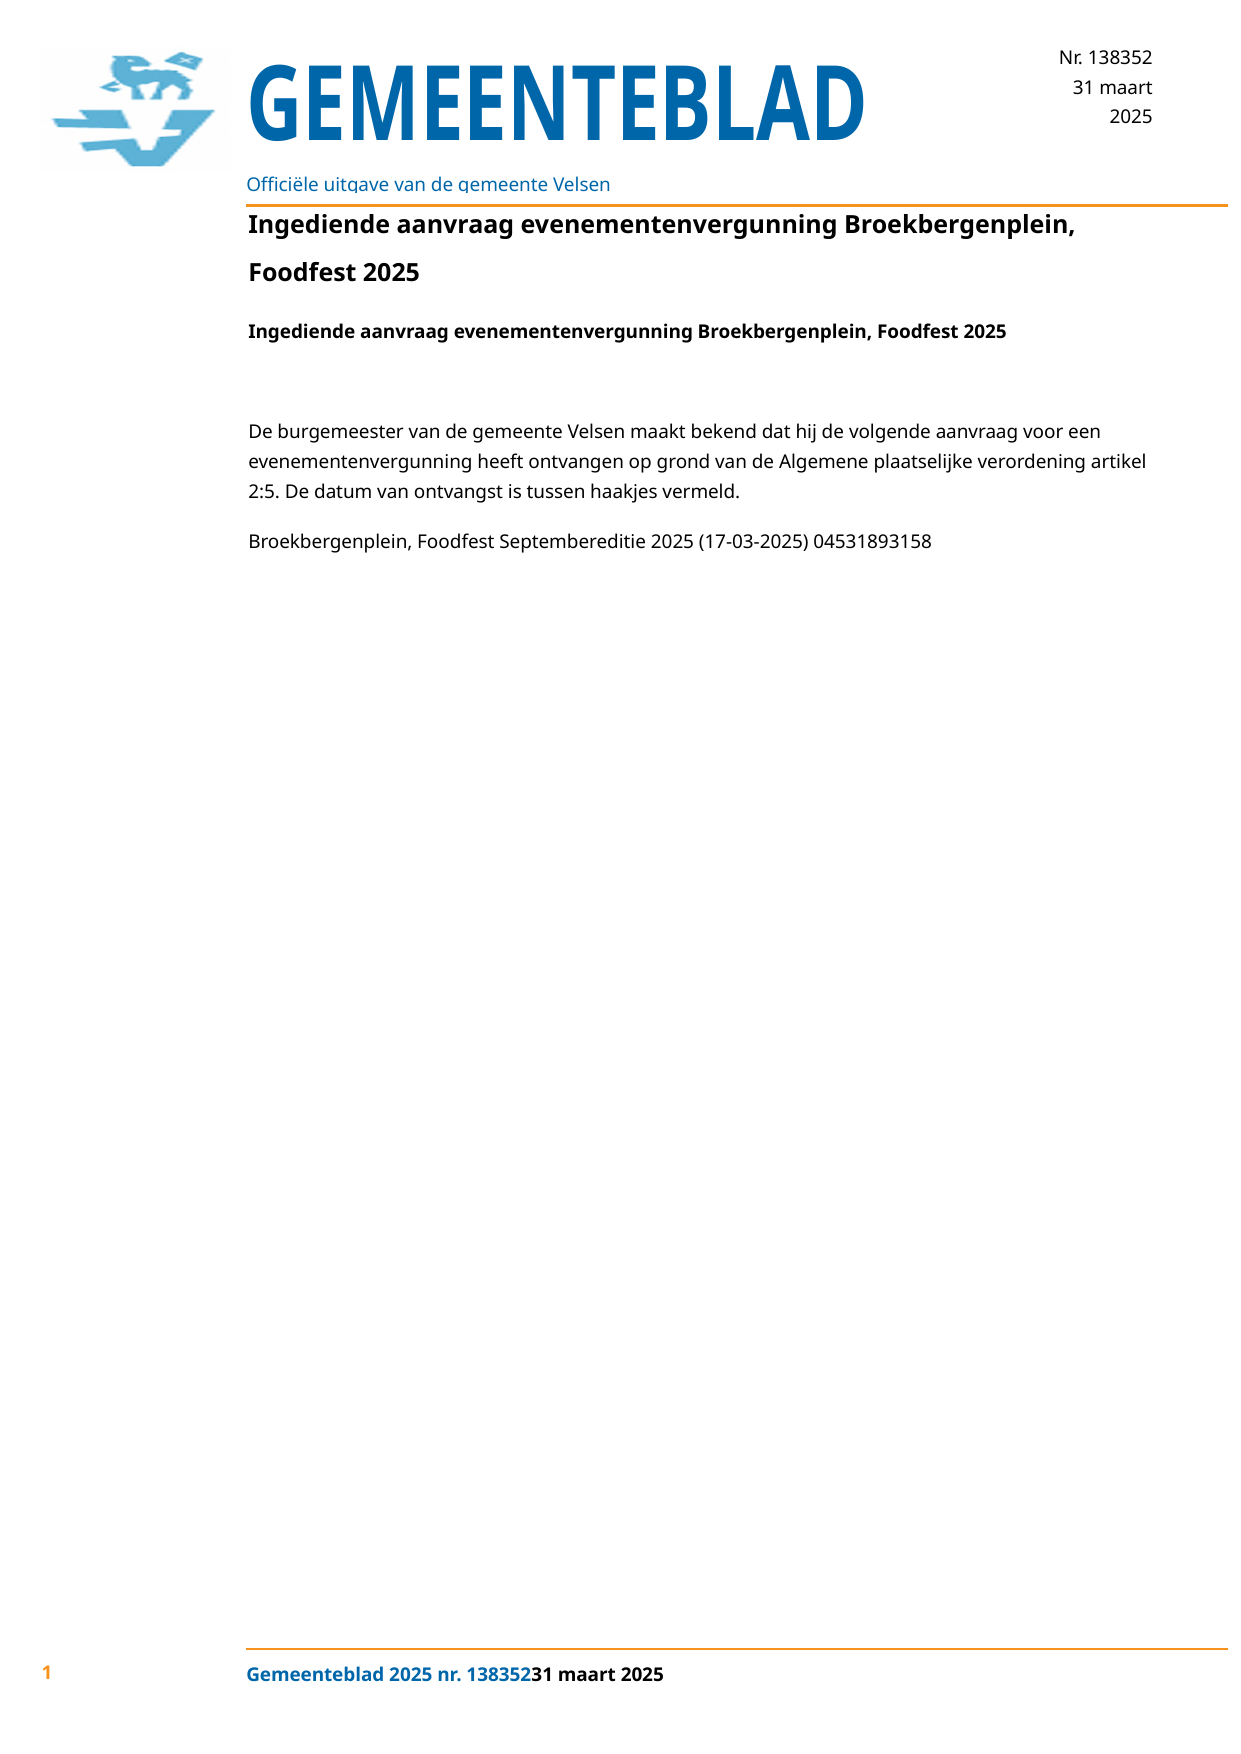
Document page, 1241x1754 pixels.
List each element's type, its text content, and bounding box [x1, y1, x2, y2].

text Broekbergenplein, Foodfest Septembereditie 2025 (17-03-2025) 04531893158 [248, 528, 1152, 554]
text Ingediende aanvraag evenementenvergunning Broekbergenplein, Foodfest 2025 [248, 318, 1152, 344]
text Ingediende aanvraag evenementenvergunning Broekbergenplein, Foodfest 2025 [248, 207, 1152, 288]
picture [41, 47, 231, 172]
text De burgemeester van de gemeente Velsen maakt bekend dat hij de volgende aanvraag voor een evenementenvergunning heeft ontvangen op grond van de Algemene plaatselijke verordening artikel 2:5. De datum van ontvangst is tussen haakjes vermeld. [248, 419, 1152, 504]
